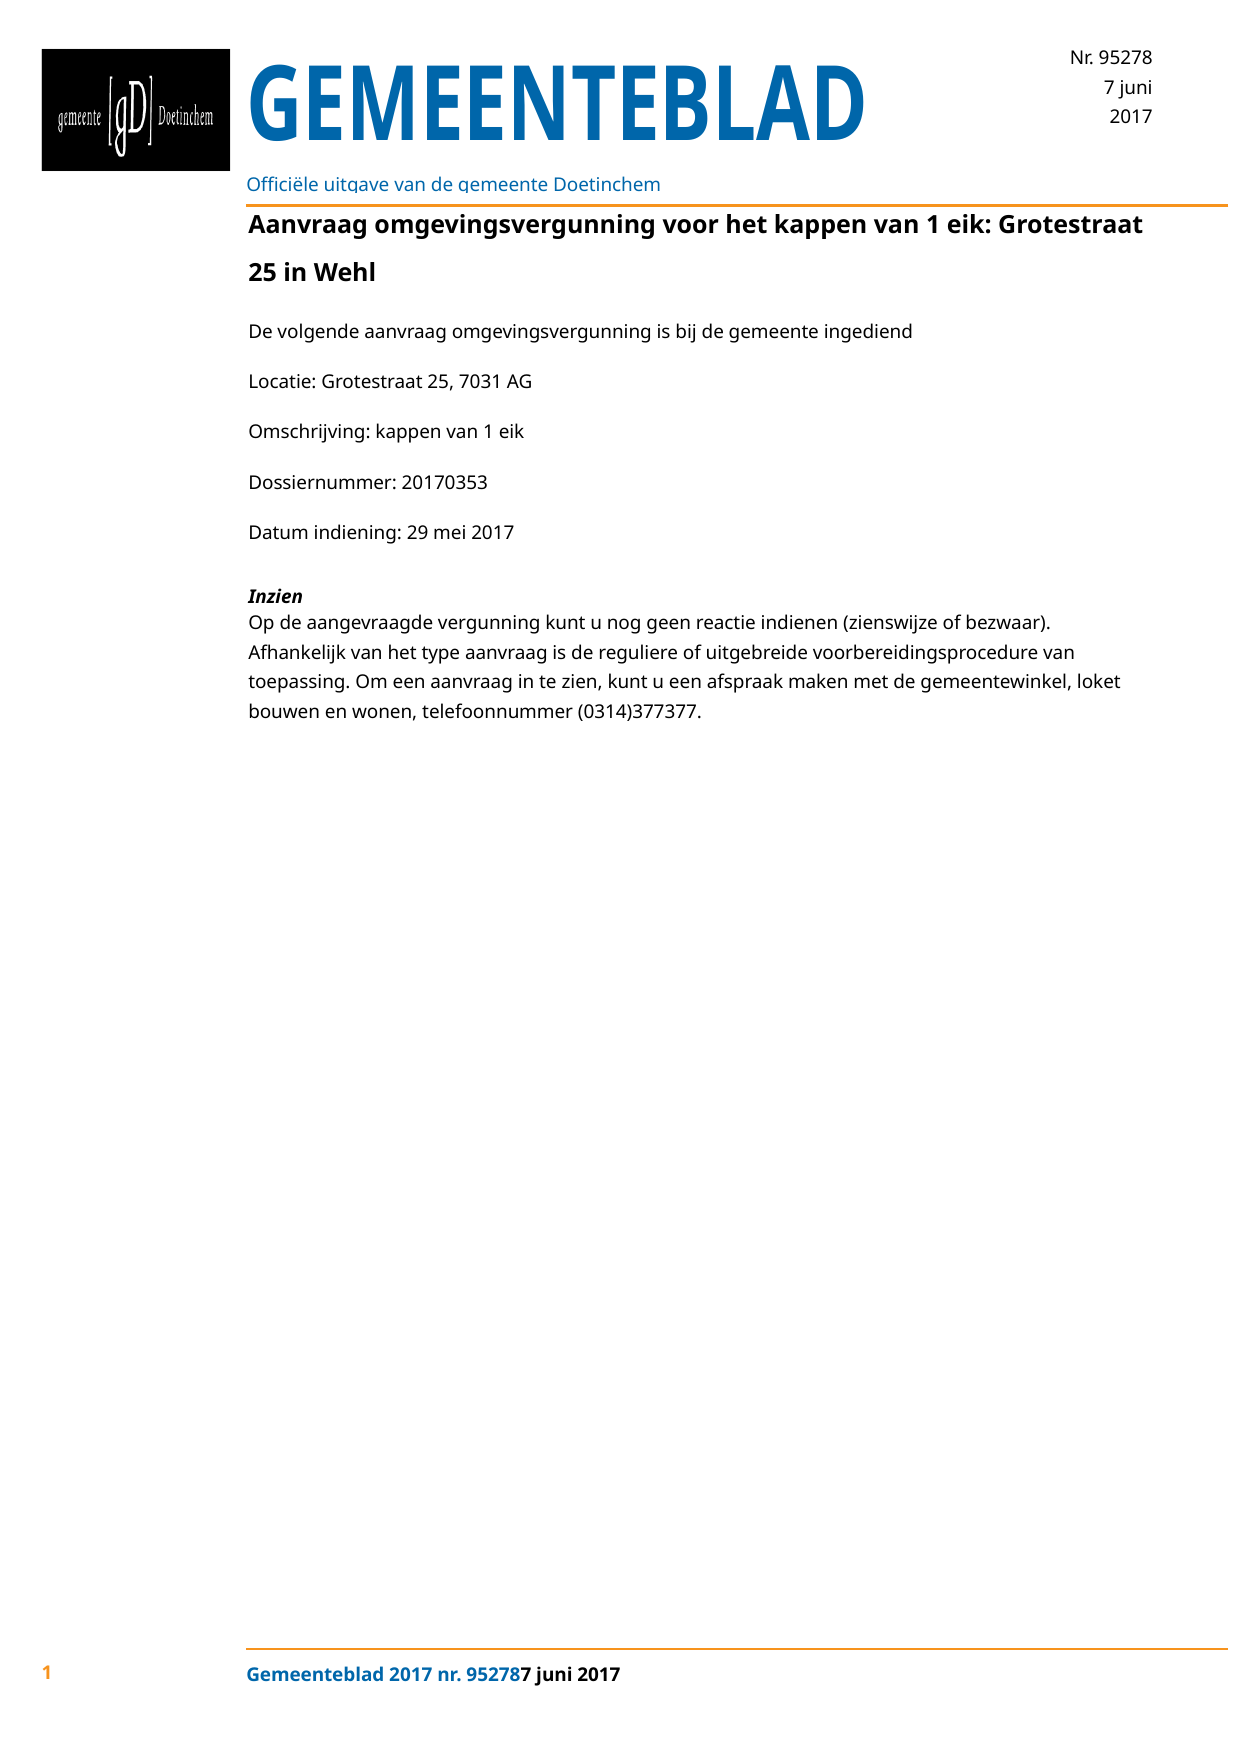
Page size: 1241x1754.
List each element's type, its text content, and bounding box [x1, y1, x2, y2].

text Locatie: Grotestraat 25, 7031 AG [248, 368, 1152, 394]
picture [41, 47, 231, 172]
text Aanvraag omgevingsvergunning voor het kappen van 1 eik: Grotestraat 25 in Wehl [248, 207, 1152, 288]
text Dossiernummer: 20170353 [248, 469, 1152, 495]
text Datum indiening: 29 mei 2017 [248, 519, 1152, 545]
text Op de aangevraagde vergunning kunt u nog geen reactie indienen (zienswijze of bezwaar). Afhankelijk van het type aanvraag is de reguliere of uitgebreide voorbereidingsprocedure van toepassing. Om een aanvraag in te zien, kunt u een afspraak maken met de gemeentewinkel, loket bouwen en wonen, telefoonnummer (0314)377377. [248, 609, 1152, 724]
text Omschrijving: kappen van 1 eik [248, 419, 1152, 444]
text Inzien [248, 583, 1152, 609]
text De volgende aanvraag omgevingsvergunning is bij de gemeente ingediend [248, 318, 1152, 344]
